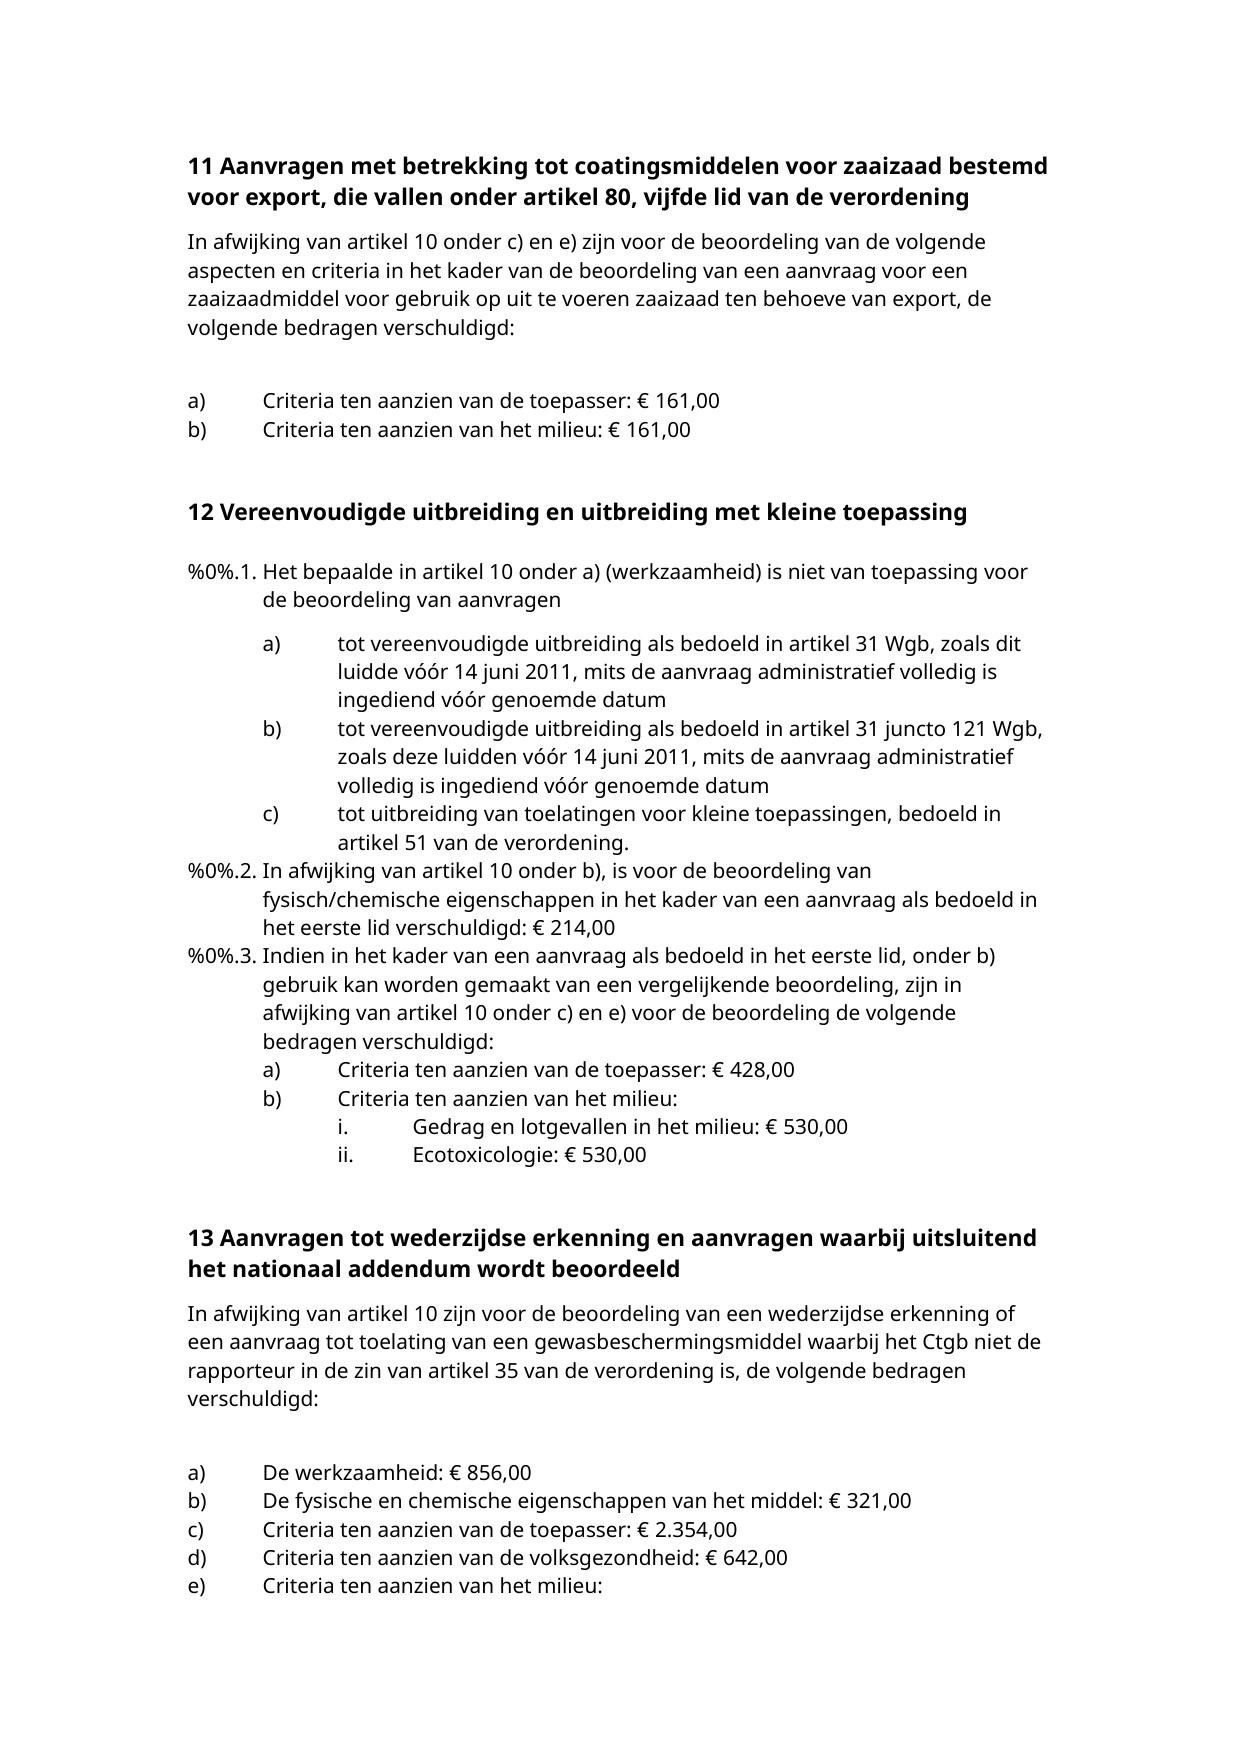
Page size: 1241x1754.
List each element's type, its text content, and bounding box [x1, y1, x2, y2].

list Indien in het kader van een aanvraag als bedoeld in het eerste lid, onder b) gebruik kan worden gemaakt van een vergelijkende beoordeling, zijn in afwijking van artikel 10 onder c) en e) voor de beoordeling de volgende bedragen verschuldigd: [187, 942, 1053, 1055]
list tot uitbreiding van toelatingen voor kleine toepassingen, bedoeld in artikel 51 van de verordening. [262, 799, 1053, 856]
list De fysische en chemische eigenschappen van het middel: € 321,00 [187, 1486, 1053, 1515]
list Ecotoxicologie: € 530,00 [337, 1141, 1053, 1169]
subtitle 11 Aanvragen met betrekking tot coatingsmiddelen voor zaaizaad bestemd voor export, die vallen onder artikel 80, vijfde lid van de verordening [187, 150, 1053, 212]
list In afwijking van artikel 10 onder b), is voor de beoordeling van fysisch/chemische eigenschappen in het kader van een aanvraag als bedoeld in het eerste lid verschuldigd: € 214,00 [187, 856, 1053, 942]
list Criteria ten aanzien van de toepasser: € 2.354,00 [187, 1515, 1053, 1543]
list Criteria ten aanzien van de toepasser: € 428,00 [262, 1055, 1053, 1084]
list De werkzaamheid: € 856,00 [187, 1458, 1053, 1486]
subtitle 12 Vereenvoudigde uitbreiding en uitbreiding met kleine toepassing [187, 496, 1053, 527]
text In afwijking van artikel 10 zijn voor de beoordeling van een wederzijdse erkenning of een aanvraag tot toelating van een gewasbeschermingsmiddel waarbij het Ctgb niet de rapporteur in de zin van artikel 35 van de verordening is, de volgende bedragen verschuldigd: [187, 1299, 1053, 1413]
list Gedrag en lotgevallen in het milieu: € 530,00 [337, 1112, 1053, 1141]
list Criteria ten aanzien van het milieu: € 161,00 [187, 415, 1053, 443]
list Criteria ten aanzien van het milieu: [262, 1084, 1053, 1112]
text In afwijking van artikel 10 onder c) en e) zijn voor de beoordeling van de volgende aspecten en criteria in het kader van de beoordeling van een aanvraag voor een zaaizaadmiddel voor gebruik op uit te voeren zaaizaad ten behoeve van export, de volgende bedragen verschuldigd: [187, 227, 1053, 341]
list Criteria ten aanzien van de toepasser: € 161,00 [187, 386, 1053, 415]
list Criteria ten aanzien van de volksgezondheid: € 642,00 [187, 1543, 1053, 1572]
list Criteria ten aanzien van het milieu: [187, 1572, 1053, 1600]
list Het bepaalde in artikel 10 onder a) (werkzaamheid) is niet van toepassing voor de beoordeling van aanvragen [187, 557, 1053, 614]
list tot vereenvoudigde uitbreiding als bedoeld in artikel 31 juncto 121 Wgb, zoals deze luidden vóór 14 juni 2011, mits de aanvraag administratief volledig is ingediend vóór genoemde datum [262, 714, 1053, 799]
list tot vereenvoudigde uitbreiding als bedoeld in artikel 31 Wgb, zoals dit luidde vóór 14 juni 2011, mits de aanvraag administratief volledig is ingediend vóór genoemde datum [262, 629, 1053, 714]
subtitle 13 Aanvragen tot wederzijdse erkenning en aanvragen waarbij uitsluitend het nationaal addendum wordt beoordeeld [187, 1222, 1053, 1284]
